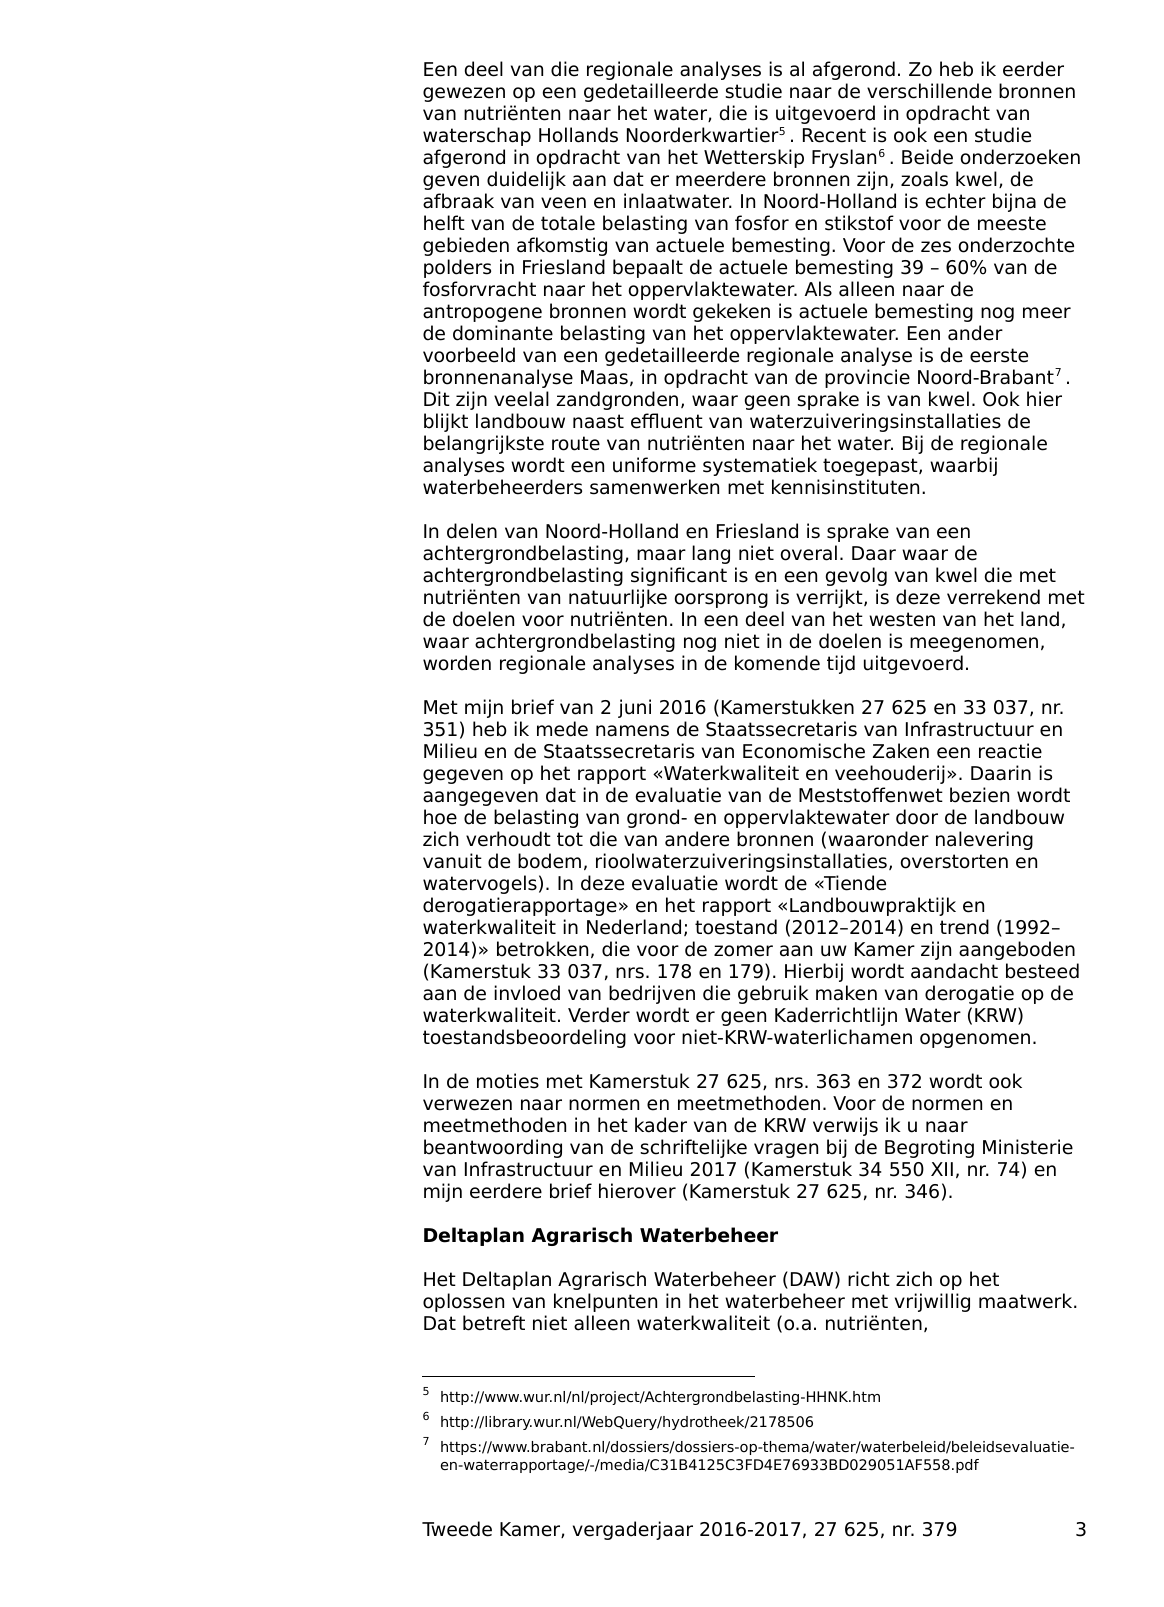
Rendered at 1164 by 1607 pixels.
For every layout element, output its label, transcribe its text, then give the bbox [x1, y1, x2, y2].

text https://www.brabant.nl/dossiers/dossiers-op-thema/water/waterbeleid/beleidsevaluatie-en-waterrapportage/-/media/C31B4125C3FD4E76933BD029051AF558.pdf [422, 1435, 1087, 1474]
text http://www.wur.nl/nl/project/Achtergrondbelasting-HHNK.htm [422, 1385, 1087, 1407]
text Een deel van die regionale analyses is al afgerond. Zo heb ik eerder gewezen op een gedetailleerde studie naar de verschillende bronnen van nutriënten naar het water, die is uitgevoerd in opdracht van waterschap Hollands Noorderkwartier. Recent is ook een studie afgerond in opdracht van het Wetterskip Fryslan. Beide onderzoeken geven duidelijk aan dat er meerdere bronnen zijn, zoals kwel, de afbraak van veen en inlaatwater. In Noord-Holland is echter bijna de helft van de totale belasting van fosfor en stikstof voor de meeste gebieden afkomstig van actuele bemesting. Voor de zes onderzochte polders in Friesland bepaalt de actuele bemesting 39 – 60% van de fosforvracht naar het oppervlaktewater. Als alleen naar de antropogene bronnen wordt gekeken is actuele bemesting nog meer de dominante belasting van het oppervlaktewater. Een ander voorbeeld van een gedetailleerde regionale analyse is de eerste bronnenanalyse Maas, in opdracht van de provincie Noord-Brabant. Dit zijn veelal zandgronden, waar geen sprake is van kwel. Ook hier blijkt landbouw naast effluent van waterzuiveringsinstallaties de belangrijkste route van nutriënten naar het water. Bij de regionale analyses wordt een uniforme systematiek toegepast, waarbij waterbeheerders samenwerken met kennisinstituten. [422, 59, 1087, 499]
text In de moties met Kamerstuk 27 625, nrs. 363 en 372 wordt ook verwezen naar normen en meetmethoden. Voor de normen en meetmethoden in het kader van de KRW verwijs ik u naar beantwoording van de schriftelijke vragen bij de Begroting Ministerie van Infrastructuur en Milieu 2017 (Kamerstuk 34 550 XII, nr. 74) en mijn eerdere brief hierover (Kamerstuk 27 625, nr. 346). [422, 1071, 1087, 1203]
text In delen van Noord-Holland en Friesland is sprake van een achtergrondbelasting, maar lang niet overal. Daar waar de achtergrondbelasting significant is en een gevolg van kwel die met nutriënten van natuurlijke oorsprong is verrijkt, is deze verrekend met de doelen voor nutriënten. In een deel van het westen van het land, waar achtergrondbelasting nog niet in de doelen is meegenomen, worden regionale analyses in de komende tijd uitgevoerd. [422, 521, 1087, 675]
text Het Deltaplan Agrarisch Waterbeheer (DAW) richt zich op het oplossen van knelpunten in het waterbeheer met vrijwillig maatwerk. Dat betreft niet alleen waterkwaliteit (o.a. nutriënten, [422, 1269, 1087, 1335]
text Met mijn brief van 2 juni 2016 (Kamerstukken 27 625 en 33 037, nr. 351) heb ik mede namens de Staatssecretaris van Infrastructuur en Milieu en de Staatssecretaris van Economische Zaken een reactie gegeven op het rapport «Waterkwaliteit en veehouderij». Daarin is aangegeven dat in de evaluatie van de Meststoffenwet bezien wordt hoe de belasting van grond- en oppervlaktewater door de landbouw zich verhoudt tot die van andere bronnen (waaronder nalevering vanuit de bodem, rioolwaterzuiveringsinstallaties, overstorten en watervogels). In deze evaluatie wordt de «Tiende derogatierapportage» en het rapport «Landbouwpraktijk en waterkwaliteit in Nederland; toestand (2012–2014) en trend (1992–2014)» betrokken, die voor de zomer aan uw Kamer zijn aangeboden (Kamerstuk 33 037, nrs. 178 en 179). Hierbij wordt aandacht besteed aan de invloed van bedrijven die gebruik maken van derogatie op de waterkwaliteit. Verder wordt er geen Kaderrichtlijn Water (KRW) toestandsbeoordeling voor niet-KRW-waterlichamen opgenomen. [422, 697, 1087, 1048]
text http://library.wur.nl/WebQuery/hydrotheek/2178506 [422, 1410, 1087, 1432]
subtitle Deltaplan Agrarisch Waterbeheer [422, 1225, 1087, 1247]
